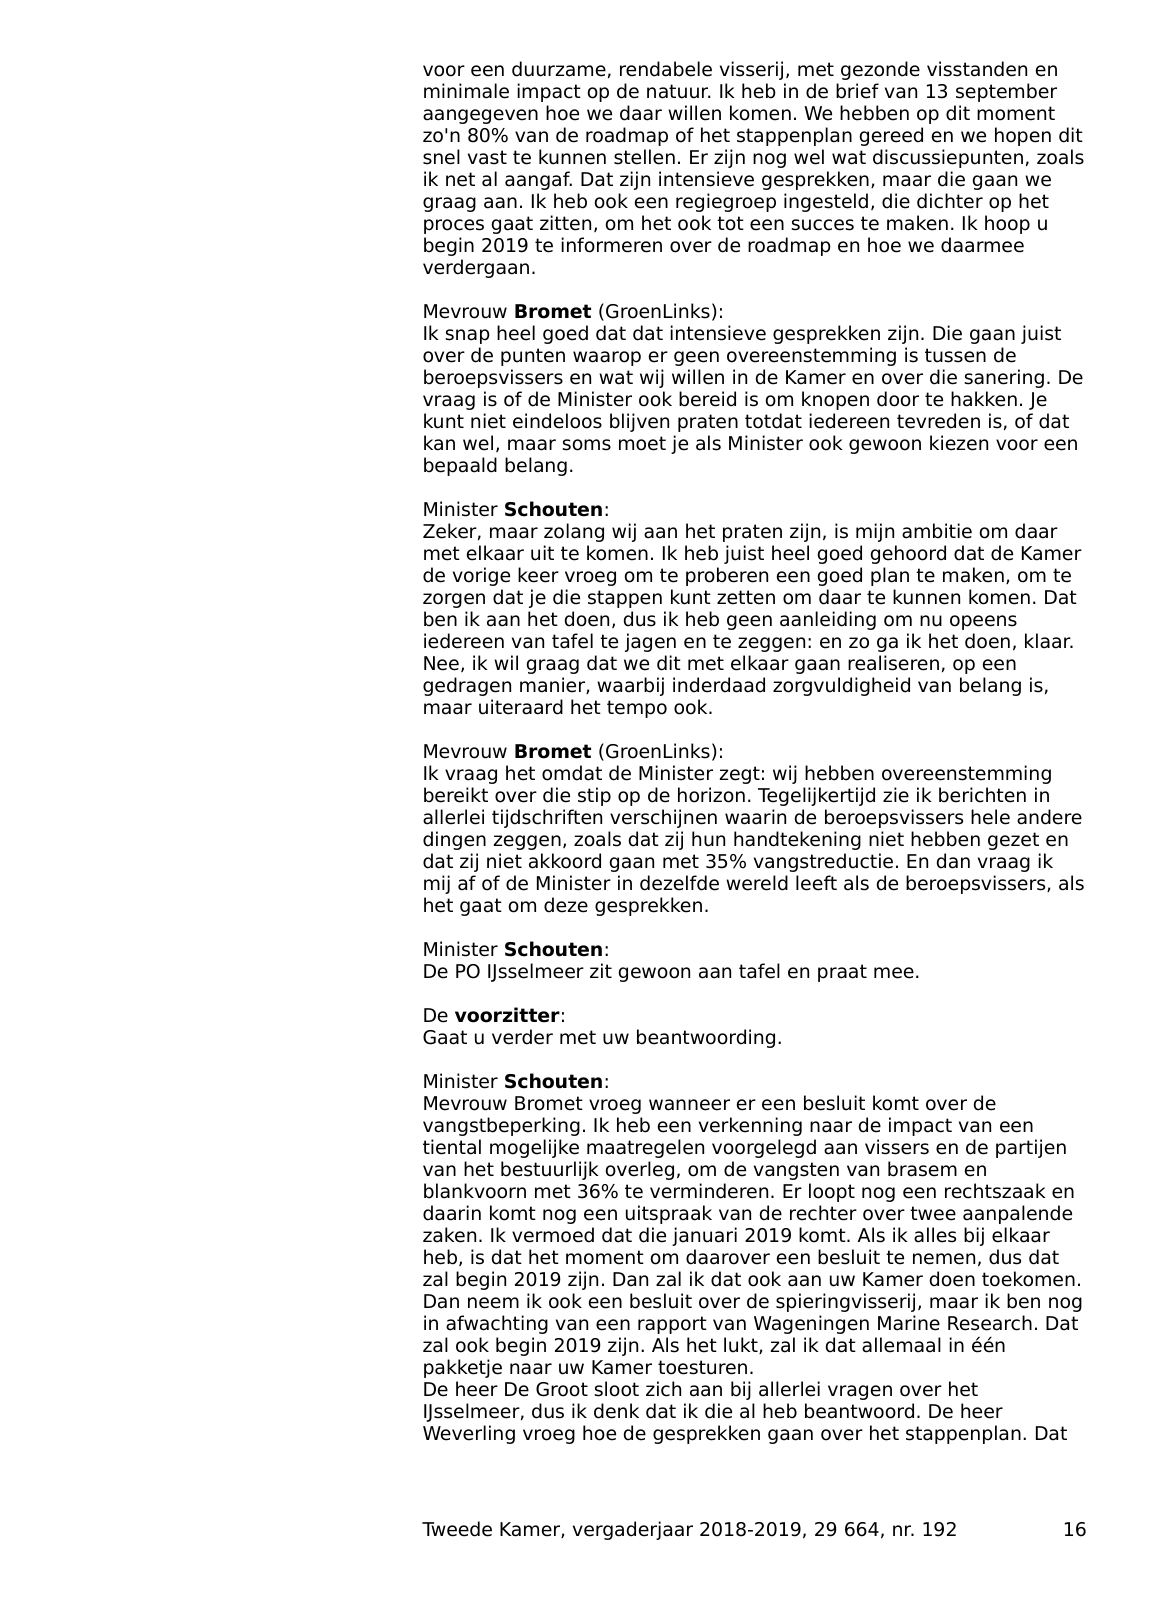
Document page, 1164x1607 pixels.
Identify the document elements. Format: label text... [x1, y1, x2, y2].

text De PO IJsselmeer zit gewoon aan tafel en praat mee. [422, 961, 1087, 983]
text voor een duurzame, rendabele visserij, met gezonde visstanden en minimale impact op de natuur. Ik heb in de brief van 13 september aangegeven hoe we daar willen komen. We hebben op dit moment zo'n 80% van de roadmap of het stappenplan gereed en we hopen dit snel vast te kunnen stellen. Er zijn nog wel wat discussiepunten, zoals ik net al aangaf. Dat zijn intensieve gesprekken, maar die gaan we graag aan. Ik heb ook een regiegroep ingesteld, die dichter op het proces gaat zitten, om het ook tot een succes te maken. Ik hoop u begin 2019 te informeren over de roadmap en hoe we daarmee verdergaan. [422, 59, 1087, 279]
text Minister Schouten: [422, 1071, 1087, 1093]
text Minister Schouten: [422, 499, 1087, 521]
text Ik snap heel goed dat dat intensieve gesprekken zijn. Die gaan juist over de punten waarop er geen overeenstemming is tussen de beroepsvissers en wat wij willen in de Kamer en over die sanering. De vraag is of de Minister ook bereid is om knopen door te hakken. Je kunt niet eindeloos blijven praten totdat iedereen tevreden is, of dat kan wel, maar soms moet je als Minister ook gewoon kiezen voor een bepaald belang. [422, 323, 1087, 477]
text Minister Schouten: [422, 939, 1087, 961]
text De voorzitter: [422, 1005, 1087, 1027]
text Ik vraag het omdat de Minister zegt: wij hebben overeenstemming bereikt over die stip op de horizon. Tegelijkertijd zie ik berichten in allerlei tijdschriften verschijnen waarin de beroepsvissers hele andere dingen zeggen, zoals dat zij hun handtekening niet hebben gezet en dat zij niet akkoord gaan met 35% vangstreductie. En dan vraag ik mij af of de Minister in dezelfde wereld leeft als de beroepsvissers, als het gaat om deze gesprekken. [422, 763, 1087, 917]
text De heer De Groot sloot zich aan bij allerlei vragen over het IJsselmeer, dus ik denk dat ik die al heb beantwoord. De heer Weverling vroeg hoe de gesprekken gaan over het stappenplan. Dat [422, 1379, 1087, 1445]
text Mevrouw Bromet (GroenLinks): [422, 741, 1087, 763]
text Mevrouw Bromet vroeg wanneer er een besluit komt over de vangstbeperking. Ik heb een verkenning naar de impact van een tiental mogelijke maatregelen voorgelegd aan vissers en de partijen van het bestuurlijk overleg, om de vangsten van brasem en blankvoorn met 36% te verminderen. Er loopt nog een rechtszaak en daarin komt nog een uitspraak van de rechter over twee aanpalende zaken. Ik vermoed dat die januari 2019 komt. Als ik alles bij elkaar heb, is dat het moment om daarover een besluit te nemen, dus dat zal begin 2019 zijn. Dan zal ik dat ook aan uw Kamer doen toekomen. Dan neem ik ook een besluit over de spieringvisserij, maar ik ben nog in afwachting van een rapport van Wageningen Marine Research. Dat zal ook begin 2019 zijn. Als het lukt, zal ik dat allemaal in één pakketje naar uw Kamer toesturen. [422, 1093, 1087, 1379]
text Zeker, maar zolang wij aan het praten zijn, is mijn ambitie om daar met elkaar uit te komen. Ik heb juist heel goed gehoord dat de Kamer de vorige keer vroeg om te proberen een goed plan te maken, om te zorgen dat je die stappen kunt zetten om daar te kunnen komen. Dat ben ik aan het doen, dus ik heb geen aanleiding om nu opeens iedereen van tafel te jagen en te zeggen: en zo ga ik het doen, klaar. Nee, ik wil graag dat we dit met elkaar gaan realiseren, op een gedragen manier, waarbij inderdaad zorgvuldigheid van belang is, maar uiteraard het tempo ook. [422, 521, 1087, 719]
text Gaat u verder met uw beantwoording. [422, 1027, 1087, 1049]
text Mevrouw Bromet (GroenLinks): [422, 301, 1087, 323]
